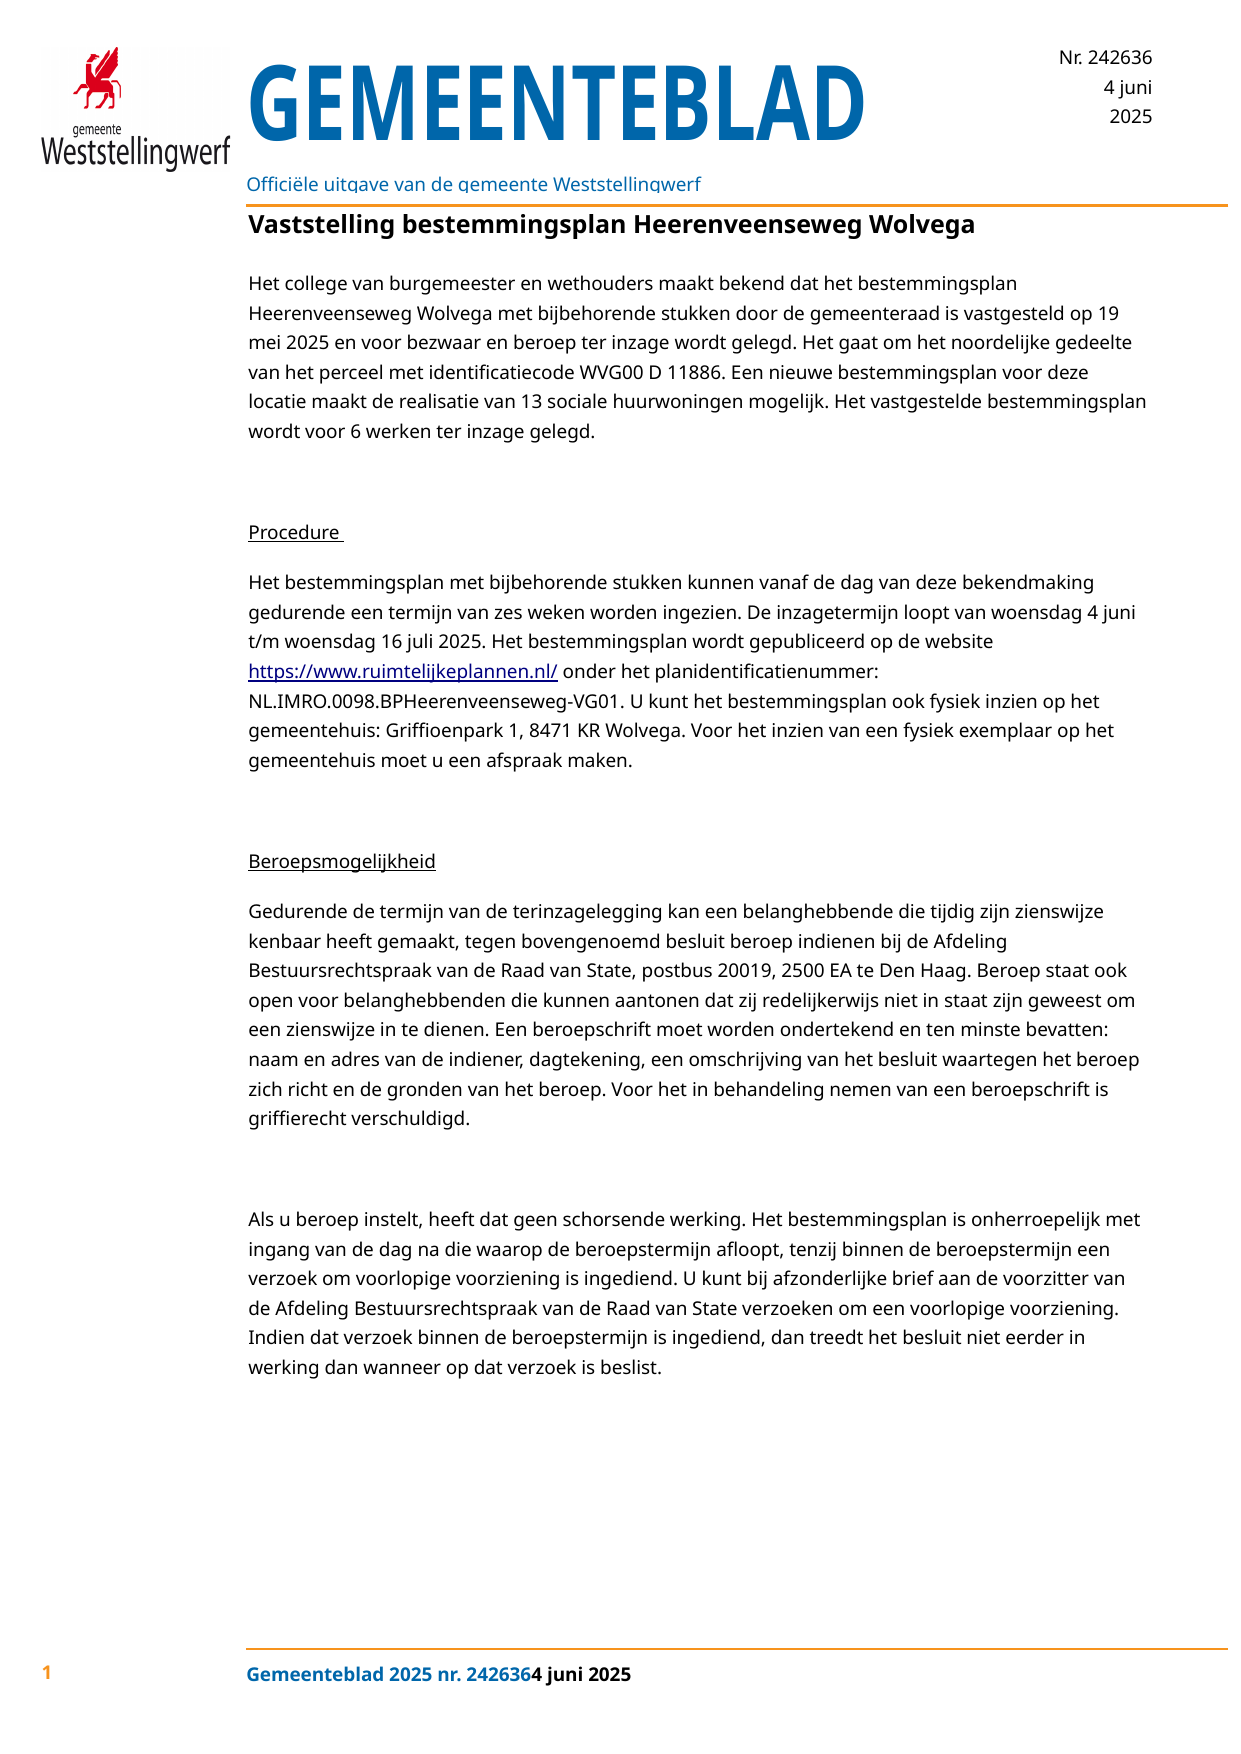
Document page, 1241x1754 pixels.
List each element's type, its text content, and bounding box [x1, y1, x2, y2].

text Beroepsmogelijkheid [248, 848, 1152, 873]
text Gedurende de termijn van de terinzagelegging kan een belanghebbende die tijdig zijn zienswijze kenbaar heeft gemaakt, tegen bovengenoemd besluit beroep indienen bij de Afdeling Bestuursrechtspraak van de Raad van State, postbus 20019, 2500 EA te Den Haag. Beroep staat ook open voor belanghebbenden die kunnen aantonen dat zij redelijkerwijs niet in staat zijn geweest om een zienswijze in te dienen. Een beroepschrift moet worden ondertekend en ten minste bevatten: naam en adres van de indiener, dagtekening, een omschrijving van het besluit waartegen het beroep zich richt en de gronden van het beroep. Voor het in behandeling nemen van een beroepschrift is griffierecht verschuldigd. [248, 898, 1152, 1131]
picture [41, 47, 231, 172]
text Vaststelling bestemmingsplan Heerenveenseweg Wolvega [248, 207, 1152, 241]
text Procedure [248, 519, 1152, 545]
text Als u beroep instelt, heeft dat geen schorsende werking. Het bestemmingsplan is onherroepelijk met ingang van de dag na die waarop de beroepstermijn afloopt, tenzij binnen de beroepstermijn een verzoek om voorlopige voorziening is ingediend. U kunt bij afzonderlijke brief aan de voorzitter van de Afdeling Bestuursrechtspraak van de Raad van State verzoeken om een voorlopige voorziening. Indien dat verzoek binnen de beroepstermijn is ingediend, dan treedt het besluit niet eerder in werking dan wanneer op dat verzoek is beslist. [248, 1206, 1152, 1380]
text Het college van burgemeester en wethouders maakt bekend dat het bestemmingsplan Heerenveenseweg Wolvega met bijbehorende stukken door de gemeenteraad is vastgesteld op 19 mei 2025 en voor bezwaar en beroep ter inzage wordt gelegd. Het gaat om het noordelijke gedeelte van het perceel met identificatiecode WVG00 D 11886. Een nieuwe bestemmingsplan voor deze locatie maakt de realisatie van 13 sociale huurwoningen mogelijk. Het vastgestelde bestemmingsplan wordt voor 6 werken ter inzage gelegd. [248, 270, 1152, 444]
text Het bestemmingsplan met bijbehorende stukken kunnen vanaf de dag van deze bekendmaking gedurende een termijn van zes weken worden ingezien. De inzagetermijn loopt van woensdag 4 juni t/m woensdag 16 juli 2025. Het bestemmingsplan wordt gepubliceerd op de website https://www.ruimtelijkeplannen.nl/ onder het planidentificatienummer: NL.IMRO.0098.BPHeerenveenseweg-VG01. U kunt het bestemmingsplan ook fysiek inzien op het gemeentehuis: Griffioenpark 1, 8471 KR Wolvega. Voor het inzien van een fysiek exemplaar op het gemeentehuis moet u een afspraak maken. [248, 569, 1152, 773]
